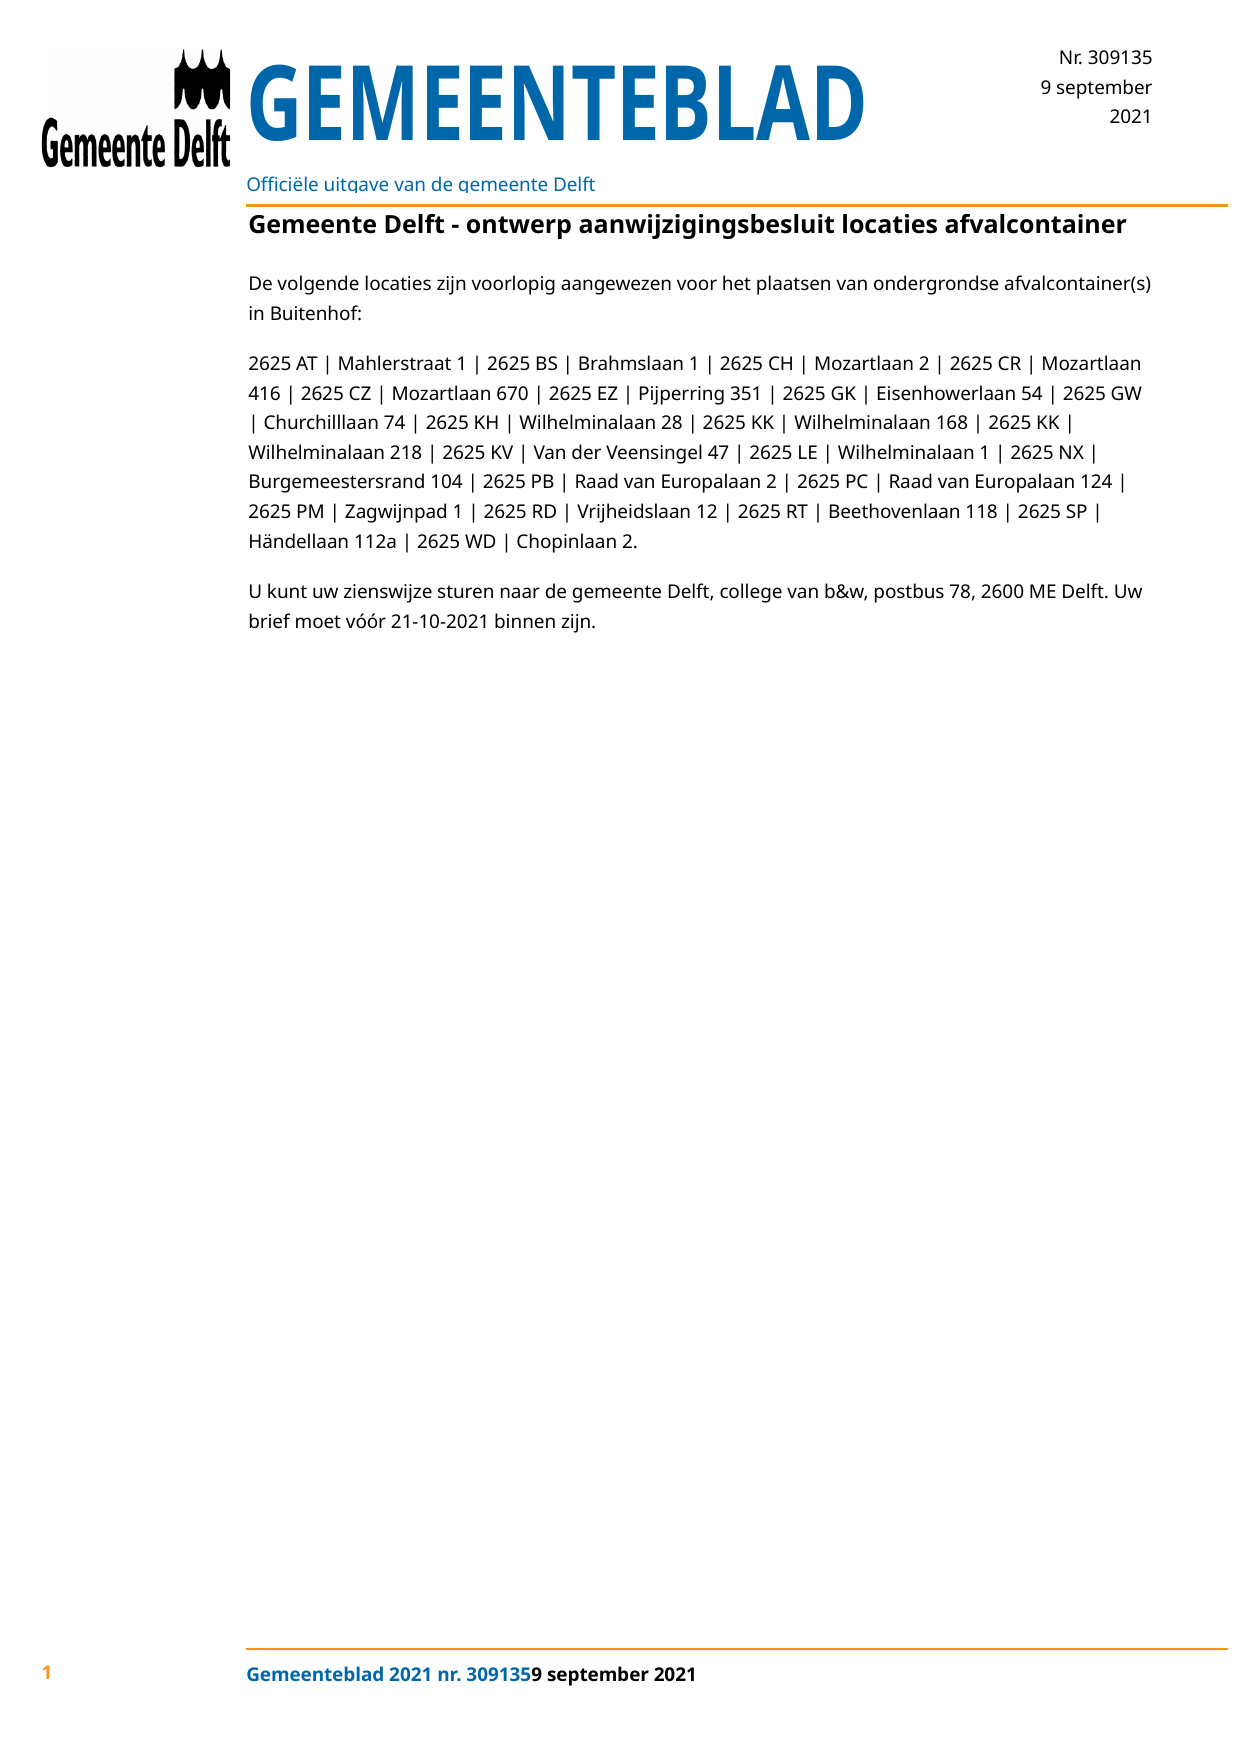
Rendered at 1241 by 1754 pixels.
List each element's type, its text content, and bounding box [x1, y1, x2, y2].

text U kunt uw zienswijze sturen naar de gemeente Delft, college van b&w, postbus 78, 2600 ME Delft. Uw brief moet vóór 21-10-2021 binnen zijn. [248, 578, 1152, 633]
text Gemeente Delft - ontwerp aanwijzigingsbesluit locaties afvalcontainer [248, 207, 1152, 241]
text De volgende locaties zijn voorlopig aangewezen voor het plaatsen van ondergrondse afvalcontainer(s) in Buitenhof: [248, 270, 1152, 326]
text 2625 AT | Mahlerstraat 1 | 2625 BS | Brahmslaan 1 | 2625 CH | Mozartlaan 2 | 2625 CR | Mozartlaan 416 | 2625 CZ | Mozartlaan 670 | 2625 EZ | Pijperring 351 | 2625 GK | Eisenhowerlaan 54 | 2625 GW | Churchilllaan 74 | 2625 KH | Wilhelminalaan 28 | 2625 KK | Wilhelminalaan 168 | 2625 KK | Wilhelminalaan 218 | 2625 KV | Van der Veensingel 47 | 2625 LE | Wilhelminalaan 1 | 2625 NX | Burgemeestersrand 104 | 2625 PB | Raad van Europalaan 2 | 2625 PC | Raad van Europalaan 124 | 2625 PM | Zagwijnpad 1 | 2625 RD | Vrijheidslaan 12 | 2625 RT | Beethovenlaan 118 | 2625 SP | Händellaan 112a | 2625 WD | Chopinlaan 2. [248, 350, 1152, 553]
picture [41, 47, 231, 172]
